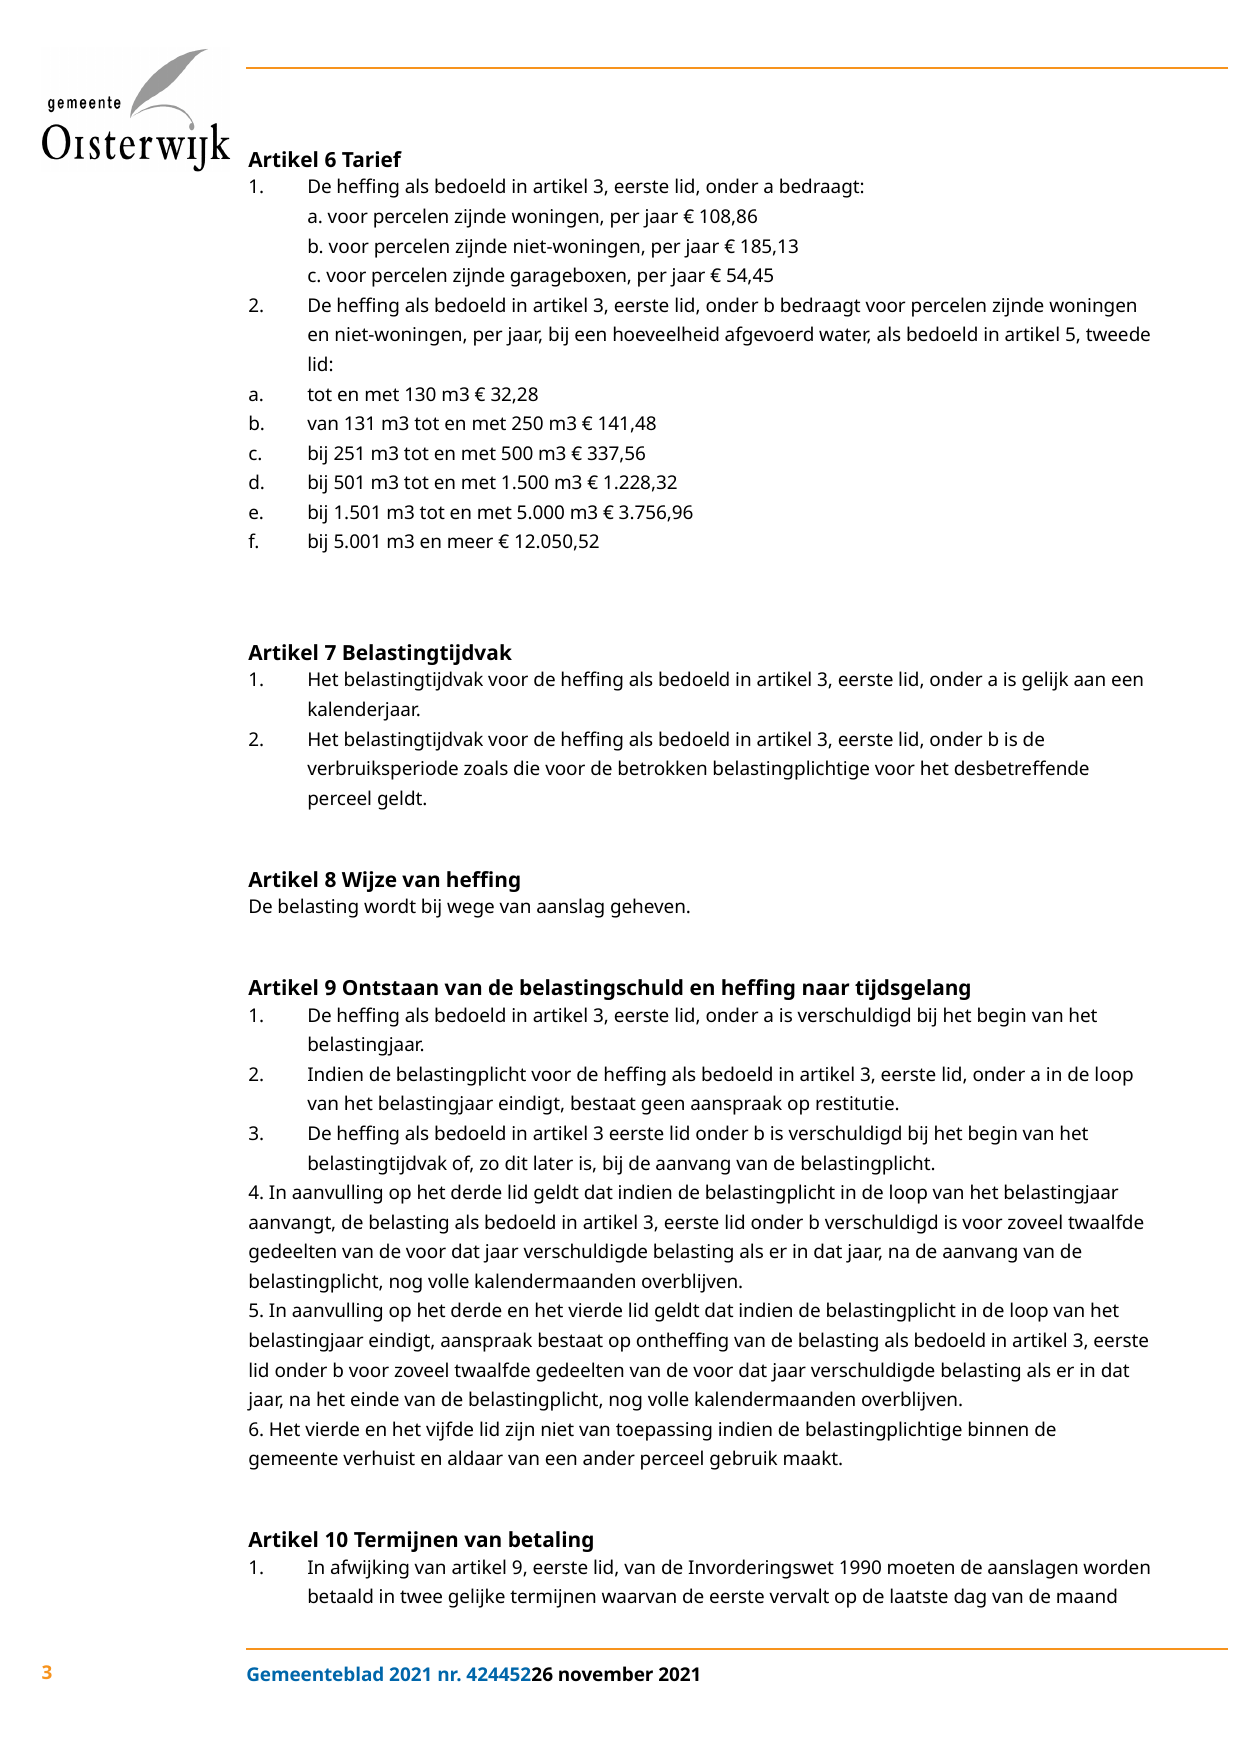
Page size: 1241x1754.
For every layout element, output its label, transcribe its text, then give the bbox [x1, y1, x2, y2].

list De heffing als bedoeld in artikel 3, eerste lid, onder a is verschuldigd bij het begin van het belastingjaar. [248, 1002, 1152, 1057]
text Artikel 8 Wijze van heffing [248, 865, 1152, 893]
text Artikel 7 Belastingtijdvak [248, 638, 1152, 667]
list b. voor percelen zijnde niet-woningen, per jaar € 185,13 [248, 233, 1152, 258]
picture [41, 47, 231, 172]
text 5. In aanvulling op het derde en het vierde lid geldt dat indien de belastingplicht in de loop van het belastingjaar eindigt, aanspraak bestaat op ontheffing van de belasting als bedoeld in artikel 3, eerste lid onder b voor zoveel twaalfde gedeelten van de voor dat jaar verschuldigde belasting als er in dat jaar, na het einde van de belastingplicht, nog volle kalendermaanden overblijven. [248, 1298, 1152, 1412]
list bij 1.501 m3 tot en met 5.000 m3 € 3.756,96 [248, 499, 1152, 525]
list a. voor percelen zijnde woningen, per jaar € 108,86 [248, 203, 1152, 229]
text 4. In aanvulling op het derde lid geldt dat indien de belastingplicht in de loop van het belastingjaar aanvangt, de belasting als bedoeld in artikel 3, eerste lid onder b verschuldigd is voor zoveel twaalfde gedeelten van de voor dat jaar verschuldigde belasting als er in dat jaar, na de aanvang van de belastingplicht, nog volle kalendermaanden overblijven. [248, 1179, 1152, 1294]
list van 131 m3 tot en met 250 m3 € 141,48 [248, 410, 1152, 436]
list Het belastingtijdvak voor de heffing als bedoeld in artikel 3, eerste lid, onder b is de verbruiksperiode zoals die voor de betrokken belastingplichtige voor het desbetreffende perceel geldt. [248, 726, 1152, 811]
text Artikel 10 Termijnen van betaling [248, 1526, 1152, 1554]
list tot en met 130 m3 € 32,28 [248, 381, 1152, 406]
text 6. Het vierde en het vijfde lid zijn niet van toepassing indien de belastingplichtige binnen de gemeente verhuist en aldaar van een ander perceel gebruik maakt. [248, 1416, 1152, 1471]
list Indien de belastingplicht voor de heffing als bedoeld in artikel 3, eerste lid, onder a in de loop van het belastingjaar eindigt, bestaat geen aanspraak op restitutie. [248, 1061, 1152, 1116]
list c. voor percelen zijnde garageboxen, per jaar € 54,45 [248, 262, 1152, 288]
list De heffing als bedoeld in artikel 3, eerste lid, onder b bedraagt voor percelen zijnde woningen en niet-woningen, per jaar, bij een hoeveelheid afgevoerd water, als bedoeld in artikel 5, tweede lid: [248, 292, 1152, 377]
list bij 5.001 m3 en meer € 12.050,52 [248, 529, 1152, 554]
list De heffing als bedoeld in artikel 3, eerste lid, onder a bedraagt: [248, 174, 1152, 199]
list In afwijking van artikel 9, eerste lid, van de Invorderingswet 1990 moeten de aanslagen worden betaald in twee gelijke termijnen waarvan de eerste vervalt op de laatste dag van de maand [248, 1554, 1152, 1609]
list bij 251 m3 tot en met 500 m3 € 337,56 [248, 440, 1152, 466]
text Artikel 6 Tarief [248, 145, 1152, 174]
list De heffing als bedoeld in artikel 3 eerste lid onder b is verschuldigd bij het begin van het belastingtijdvak of, zo dit later is, bij de aanvang van de belastingplicht. [248, 1120, 1152, 1176]
text De belasting wordt bij wege van aanslag geheven. [248, 893, 1152, 919]
text Artikel 9 Ontstaan van de belastingschuld en heffing naar tijdsgelang [248, 973, 1152, 1002]
list Het belastingtijdvak voor de heffing als bedoeld in artikel 3, eerste lid, onder a is gelijk aan een kalenderjaar. [248, 667, 1152, 722]
list bij 501 m3 tot en met 1.500 m3 € 1.228,32 [248, 469, 1152, 495]
